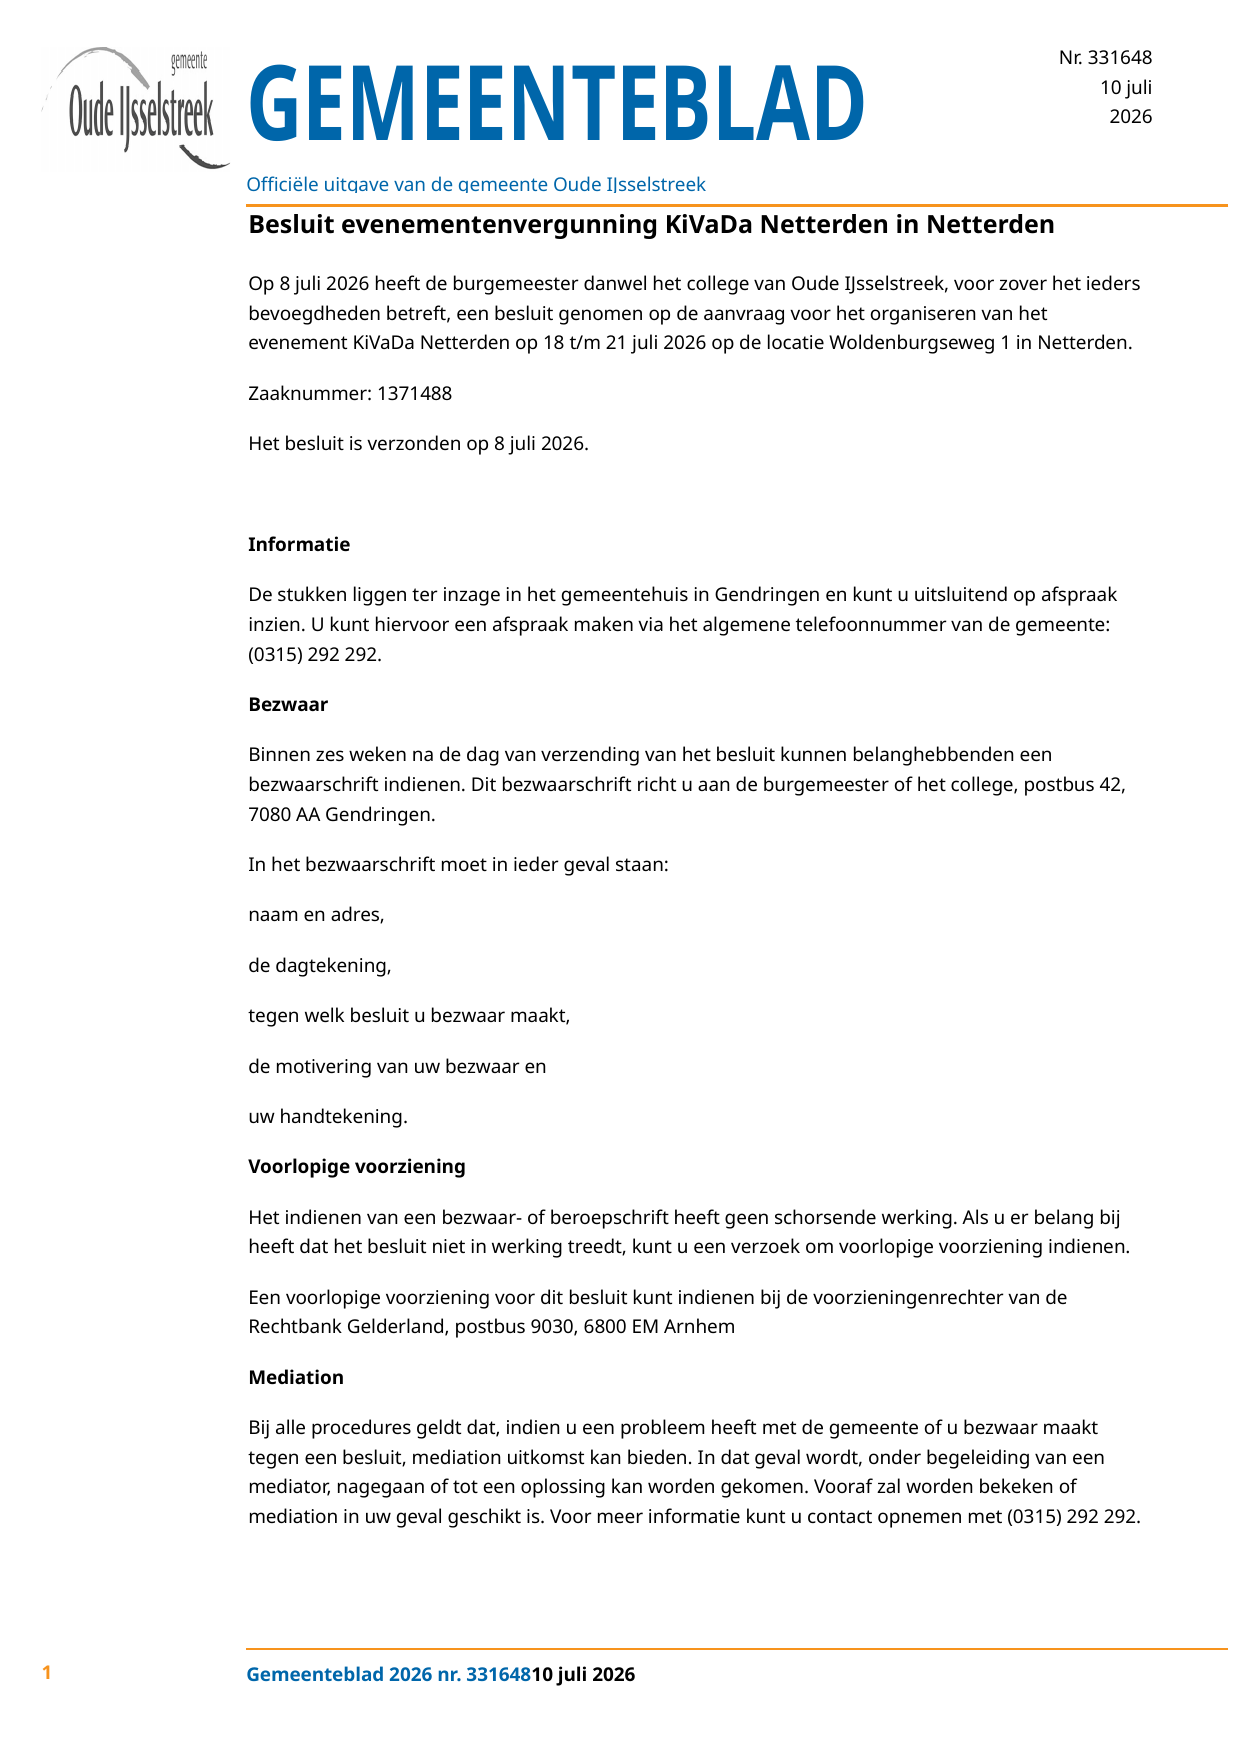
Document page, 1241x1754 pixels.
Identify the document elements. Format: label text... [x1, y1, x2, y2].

text Bezwaar [248, 691, 1152, 717]
text tegen welk besluit u bezwaar maakt, [248, 1002, 1152, 1028]
text De stukken liggen ter inzage in het gemeentehuis in Gendringen en kunt u uitsluitend op afspraak inzien. U kunt hiervoor een afspraak maken via het algemene telefoonnummer van de gemeente: (0315) 292 292. [248, 582, 1152, 666]
text Een voorlopige voorziening voor dit besluit kunt indienen bij de voorzieningenrechter van de Rechtbank Gelderland, postbus 9030, 6800 EM Arnhem [248, 1284, 1152, 1339]
text Zaaknummer: 1371488 [248, 380, 1152, 406]
text In het bezwaarschrift moet in ieder geval staan: [248, 851, 1152, 877]
text Op 8 juli 2026 heeft de burgemeester danwel het college van Oude IJsselstreek, voor zover het ieders bevoegdheden betreft, een besluit genomen op de aanvraag voor het organiseren van het evenement KiVaDa Netterden op 18 t/m 21 juli 2026 op de locatie Woldenburgseweg 1 in Netterden. [248, 270, 1152, 355]
text Bij alle procedures geldt dat, indien u een probleem heeft met de gemeente of u bezwaar maakt tegen een besluit, mediation uitkomst kan bieden. In dat geval wordt, onder begeleiding van een mediator, nagegaan of tot een oplossing kan worden gekomen. Vooraf zal worden bekeken of mediation in uw geval geschikt is. Voor meer informatie kunt u contact opnemen met (0315) 292 292. [248, 1414, 1152, 1529]
picture [41, 47, 231, 172]
text Informatie [248, 531, 1152, 557]
text naam en adres, [248, 902, 1152, 927]
text Binnen zes weken na de dag van verzending van het besluit kunnen belanghebbenden een bezwaarschrift indienen. Dit bezwaarschrift richt u aan de burgemeester of het college, postbus 42, 7080 AA Gendringen. [248, 742, 1152, 826]
text de dagtekening, [248, 952, 1152, 978]
text de motivering van uw bezwaar en [248, 1053, 1152, 1078]
text Besluit evenementenvergunning KiVaDa Netterden in Netterden [248, 207, 1152, 241]
text Mediation [248, 1364, 1152, 1390]
text Het besluit is verzonden op 8 juli 2026. [248, 430, 1152, 456]
text Het indienen van een bezwaar- of beroepschrift heeft geen schorsende werking. Als u er belang bij heeft dat het besluit niet in werking treedt, kunt u een verzoek om voorlopige voorziening indienen. [248, 1204, 1152, 1259]
text Voorlopige voorziening [248, 1154, 1152, 1179]
text uw handtekening. [248, 1103, 1152, 1129]
